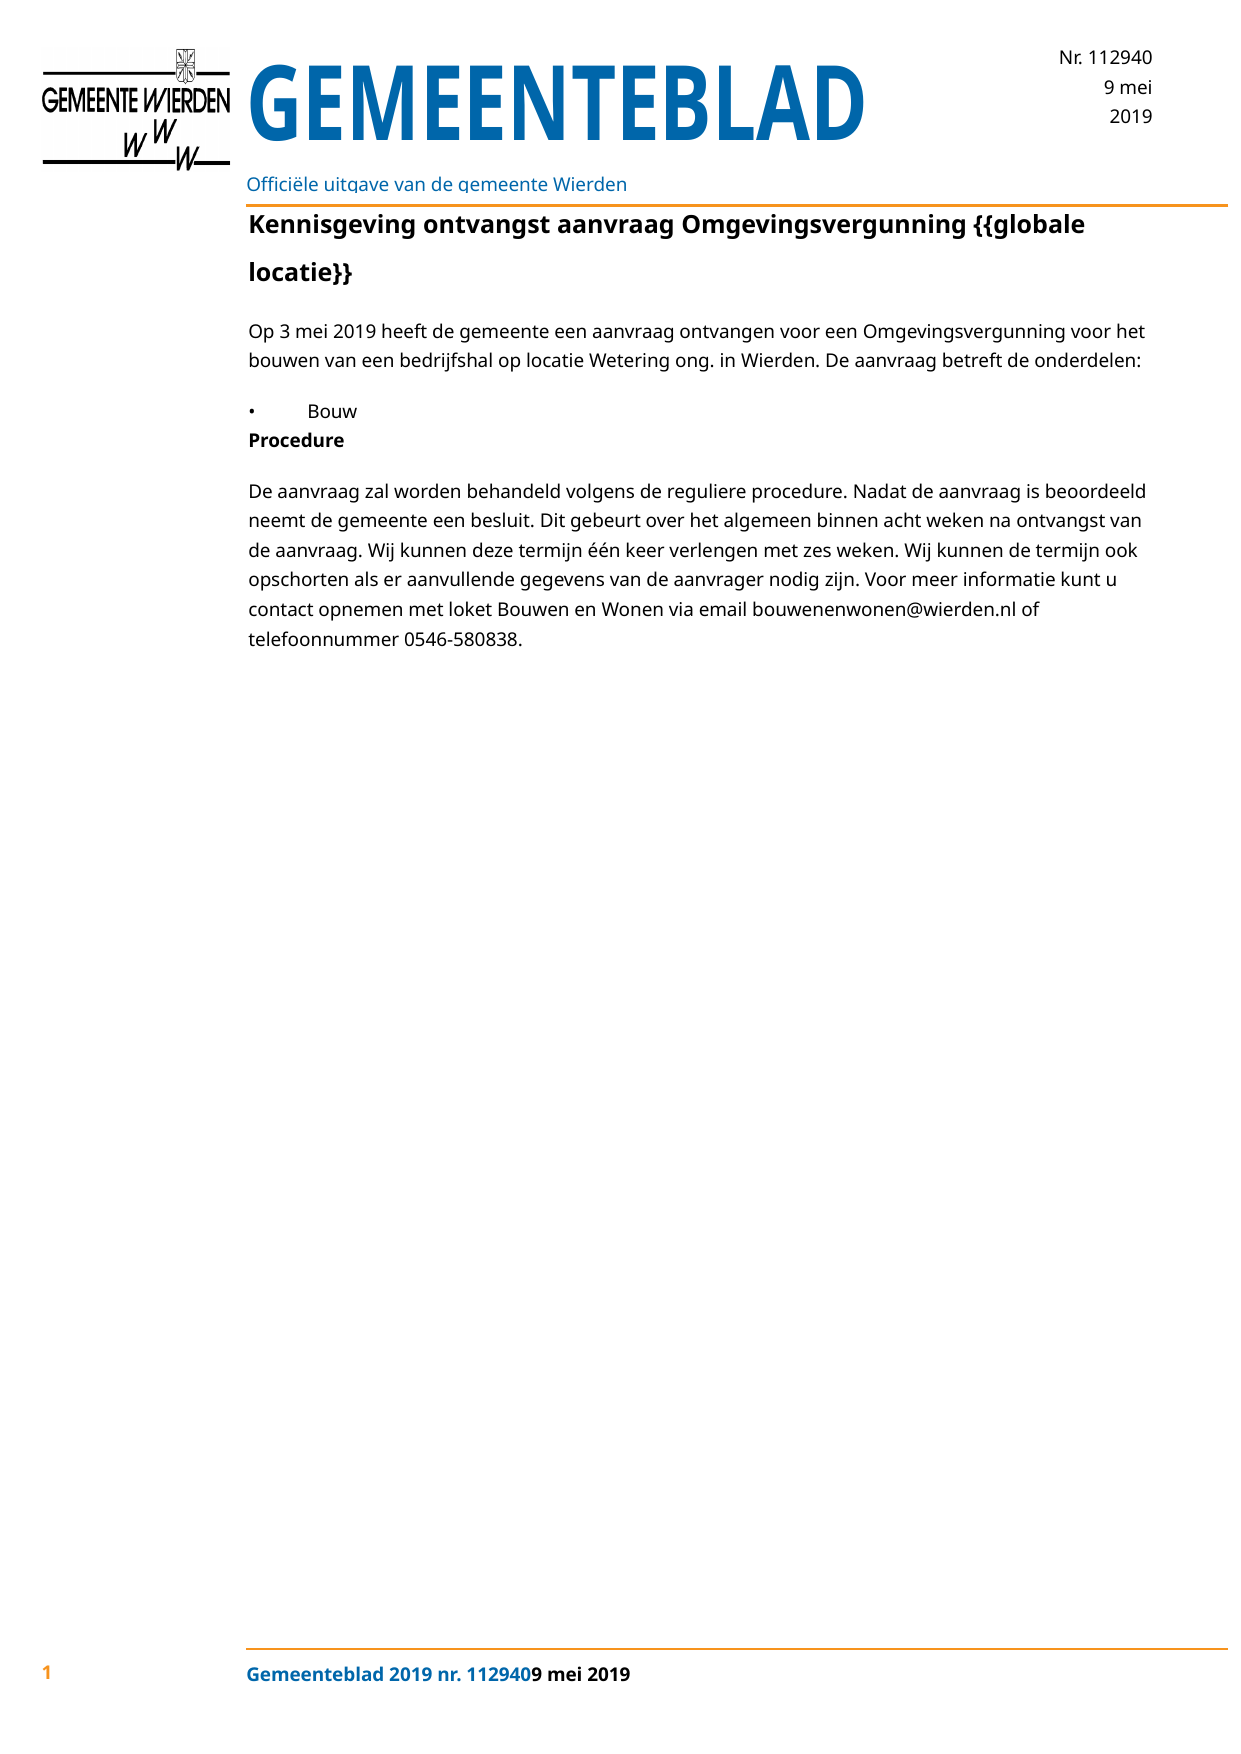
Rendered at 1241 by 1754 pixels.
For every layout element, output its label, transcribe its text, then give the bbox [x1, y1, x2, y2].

text De aanvraag zal worden behandeld volgens de reguliere procedure. Nadat de aanvraag is beoordeeld neemt de gemeente een besluit. Dit gebeurt over het algemeen binnen acht weken na ontvangst van de aanvraag. Wij kunnen deze termijn één keer verlengen met zes weken. Wij kunnen de termijn ook opschorten als er aanvullende gegevens van de aanvrager nodig zijn. Voor meer informatie kunt u contact opnemen met loket Bouwen en Wonen via email bouwenenwonen@wierden.nl of telefoonnummer 0546-580838. [248, 478, 1152, 652]
text Procedure [248, 427, 1152, 453]
text Op 3 mei 2019 heeft de gemeente een aanvraag ontvangen voor een Omgevingsvergunning voor het bouwen van een bedrijfshal op locatie Wetering ong. in Wierden. De aanvraag betreft de onderdelen: [248, 318, 1152, 373]
list Bouw [248, 398, 1152, 424]
picture [41, 47, 231, 172]
text Kennisgeving ontvangst aanvraag Omgevingsvergunning {{globale locatie}} [248, 207, 1152, 288]
